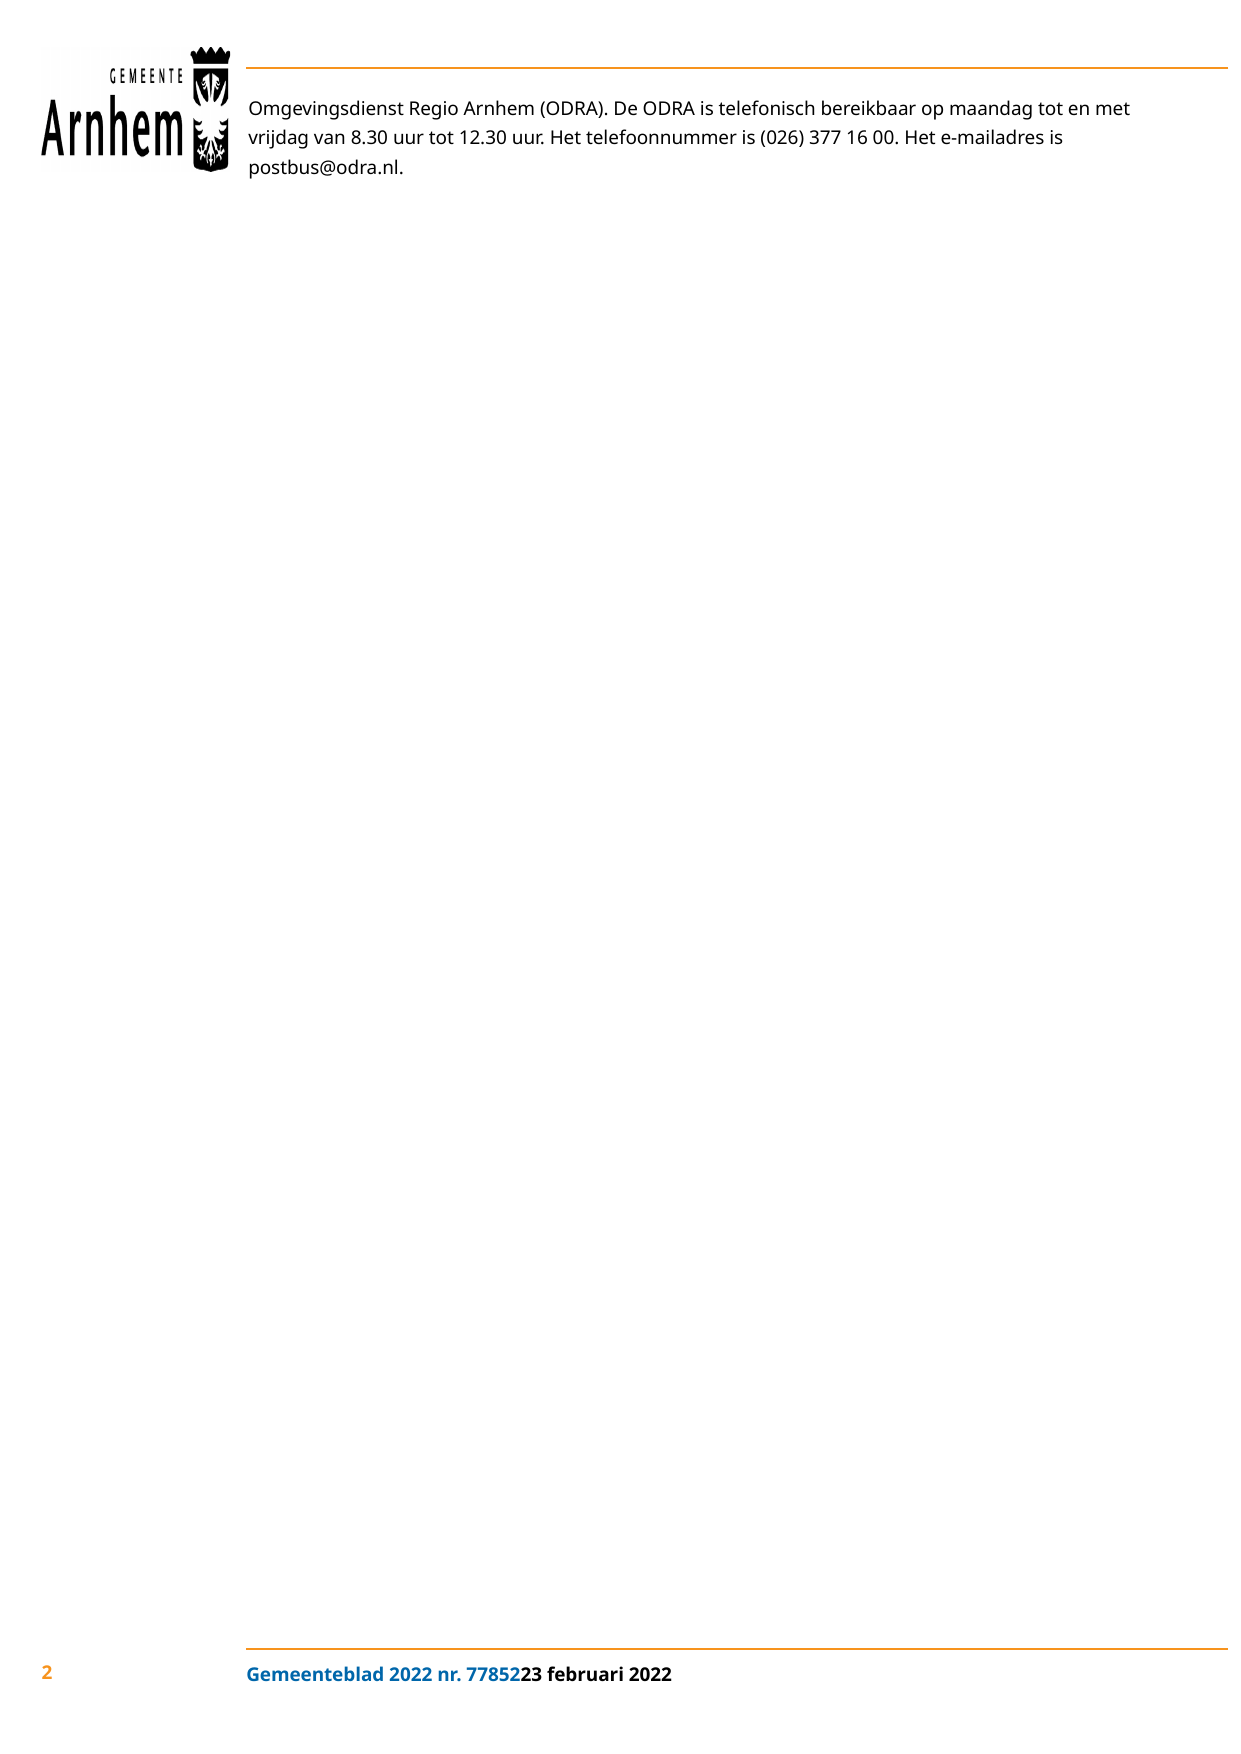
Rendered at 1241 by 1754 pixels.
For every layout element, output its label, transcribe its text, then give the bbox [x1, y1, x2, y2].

picture [41, 47, 231, 172]
text Omgevingsdienst Regio Arnhem (ODRA). De ODRA is telefonisch bereikbaar op maandag tot en met vrijdag van 8.30 uur tot 12.30 uur. Het telefoonnummer is (026) 377 16 00. Het e-mailadres is postbus@odra.nl. [248, 95, 1152, 180]
